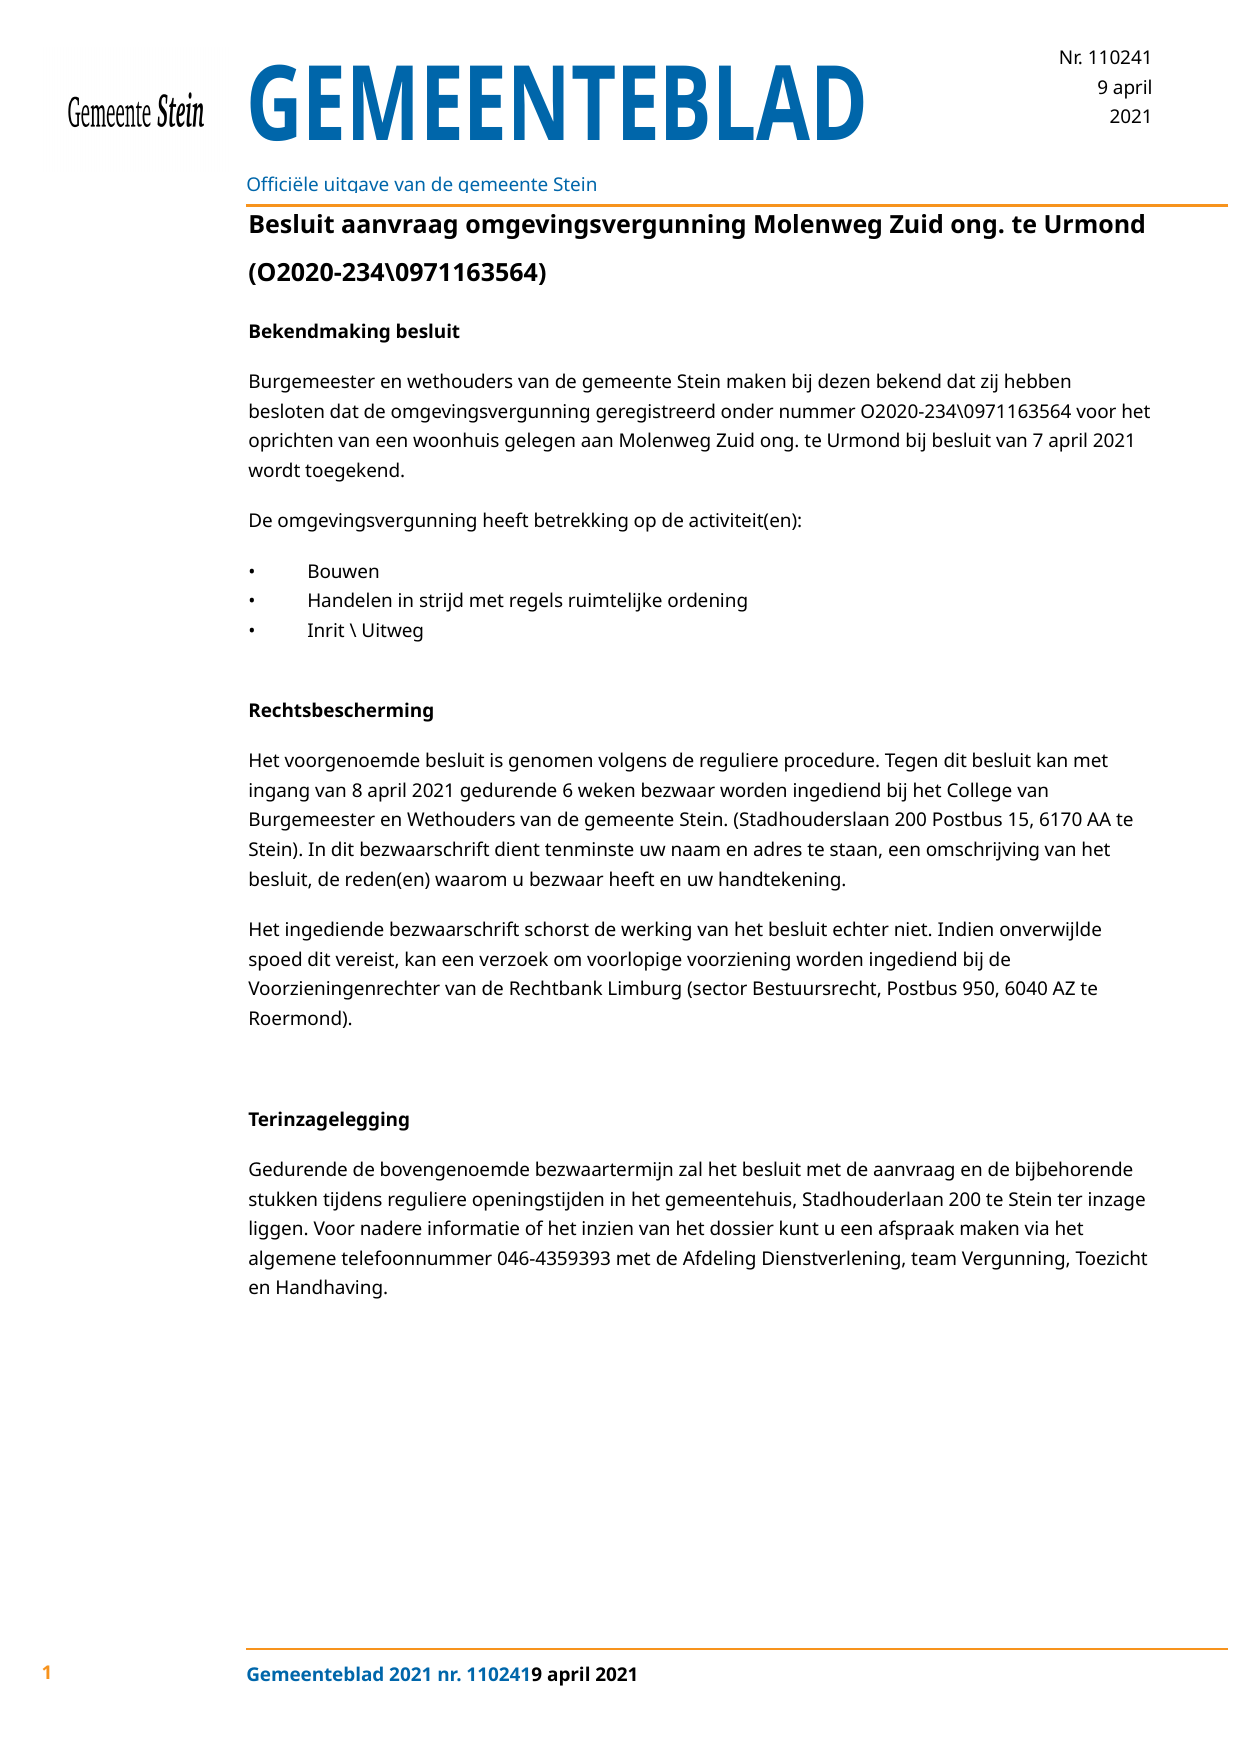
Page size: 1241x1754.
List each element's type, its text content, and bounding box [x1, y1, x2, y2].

text Het voorgenoemde besluit is genomen volgens de reguliere procedure. Tegen dit besluit kan met ingang van 8 april 2021 gedurende 6 weken bezwaar worden ingediend bij het College van Burgemeester en Wethouders van de gemeente Stein. (Stadhouderslaan 200 Postbus 15, 6170 AA te Stein). In dit bezwaarschrift dient tenminste uw naam en adres te staan, een omschrijving van het besluit, de reden(en) waarom u bezwaar heeft en uw handtekening. [248, 747, 1152, 892]
list Bouwen [248, 558, 1152, 584]
text De omgevingsvergunning heeft betrekking op de activiteit(en): [248, 507, 1152, 533]
text Gedurende de bovengenoemde bezwaartermijn zal het besluit met de aanvraag en de bijbehorende stukken tijdens reguliere openingstijden in het gemeentehuis, Stadhouderlaan 200 te Stein ter inzage liggen. Voor nadere informatie of het inzien van het dossier kunt u een afspraak maken via het algemene telefoonnummer 046-4359393 met de Afdeling Dienstverlening, team Vergunning, Toezicht en Handhaving. [248, 1156, 1152, 1300]
picture [41, 47, 231, 172]
text Het ingediende bezwaarschrift schorst de werking van het besluit echter niet. Indien onverwijlde spoed dit vereist, kan een verzoek om voorlopige voorziening worden ingediend bij de Voorzieningenrechter van de Rechtbank Limburg (sector Bestuursrecht, Postbus 950, 6040 AZ te Roermond). [248, 916, 1152, 1031]
text Bekendmaking besluit [248, 318, 1152, 344]
list Handelen in strijd met regels ruimtelijke ordening [248, 587, 1152, 613]
text Terinzagelegging [248, 1106, 1152, 1132]
text Besluit aanvraag omgevingsvergunning Molenweg Zuid ong. te Urmond (O2020-234\0971163564) [248, 207, 1152, 288]
text Burgemeester en wethouders van de gemeente Stein maken bij dezen bekend dat zij hebben besloten dat de omgevingsvergunning geregistreerd onder nummer O2020-234\0971163564 voor het oprichten van een woonhuis gelegen aan Molenweg Zuid ong. te Urmond bij besluit van 7 april 2021 wordt toegekend. [248, 368, 1152, 483]
list Inrit \ Uitweg [248, 617, 1152, 643]
text Rechtsbescherming [248, 697, 1152, 723]
